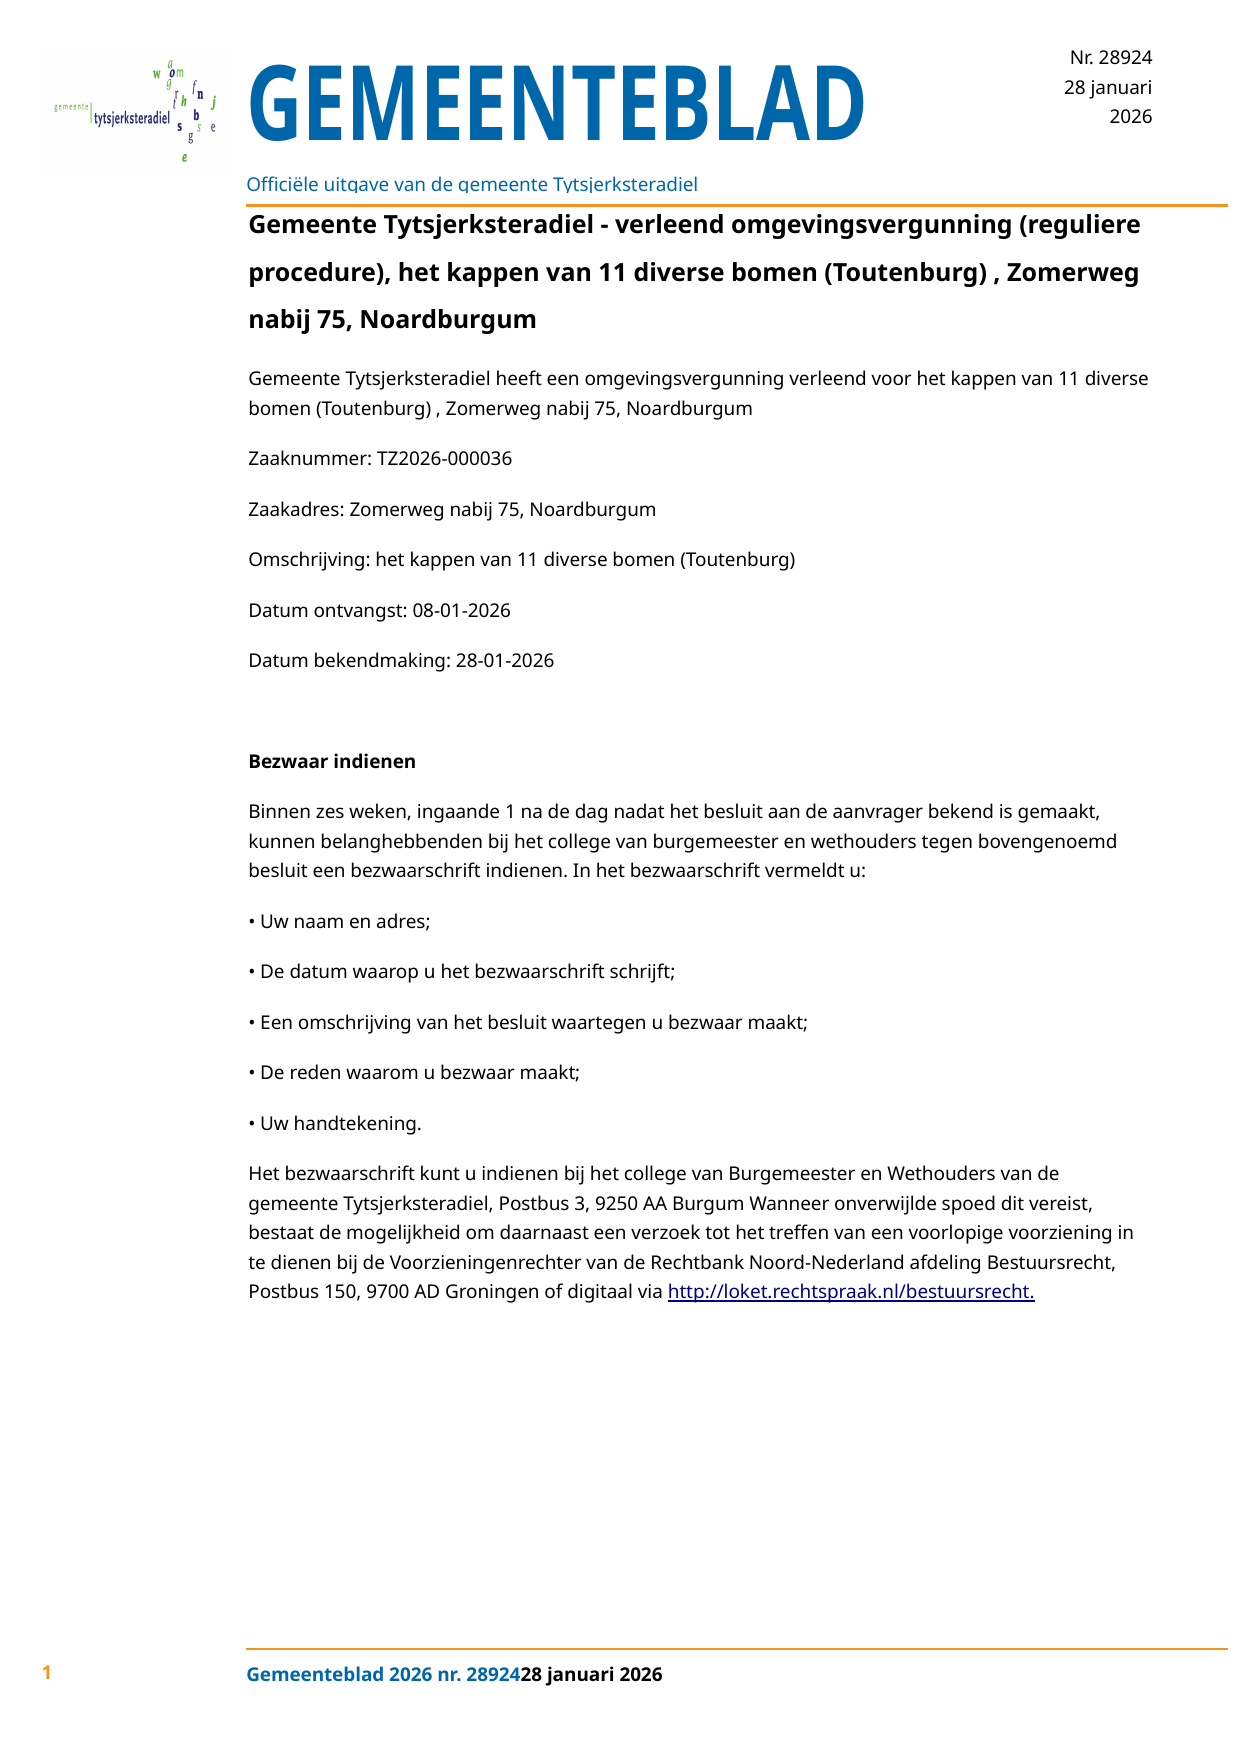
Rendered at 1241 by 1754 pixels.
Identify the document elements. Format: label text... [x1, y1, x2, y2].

text Gemeente Tytsjerksteradiel heeft een omgevingsvergunning verleend voor het kappen van 11 diverse bomen (Toutenburg) , Zomerweg nabij 75, Noardburgum [248, 366, 1152, 421]
text • Uw naam en adres; [248, 908, 1152, 934]
text Binnen zes weken, ingaande 1 na de dag nadat het besluit aan de aanvrager bekend is gemaakt, kunnen belanghebbenden bij het college van burgemeester en wethouders tegen bovengenoemd besluit een bezwaarschrift indienen. In het bezwaarschrift vermeldt u: [248, 798, 1152, 883]
picture [41, 47, 231, 172]
text Het bezwaarschrift kunt u indienen bij het college van Burgemeester en Wethouders van de gemeente Tytsjerksteradiel, Postbus 3, 9250 AA Burgum Wanneer onverwijlde spoed dit vereist, bestaat de mogelijkheid om daarnaast een verzoek tot het treffen van een voorlopige voorziening in te dienen bij de Voorzieningenrechter van de Rechtbank Noord-Nederland afdeling Bestuursrecht, Postbus 150, 9700 AD Groningen of digitaal via http://loket.rechtspraak.nl/bestuursrecht. [248, 1160, 1152, 1304]
text Bezwaar indienen [248, 748, 1152, 774]
text Omschrijving: het kappen van 11 diverse bomen (Toutenburg) [248, 546, 1152, 572]
text Datum ontvangst: 08-01-2026 [248, 597, 1152, 622]
text • De datum waarop u het bezwaarschrift schrijft; [248, 958, 1152, 984]
text Gemeente Tytsjerksteradiel - verleend omgevingsvergunning (reguliere procedure), het kappen van 11 diverse bomen (Toutenburg) , Zomerweg nabij 75, Noardburgum [248, 207, 1152, 336]
text • Uw handtekening. [248, 1110, 1152, 1135]
text Datum bekendmaking: 28-01-2026 [248, 647, 1152, 673]
text • De reden waarom u bezwaar maakt; [248, 1059, 1152, 1085]
text Zaaknummer: TZ2026-000036 [248, 446, 1152, 471]
text Zaakadres: Zomerweg nabij 75, Noardburgum [248, 496, 1152, 522]
text • Een omschrijving van het besluit waartegen u bezwaar maakt; [248, 1009, 1152, 1034]
